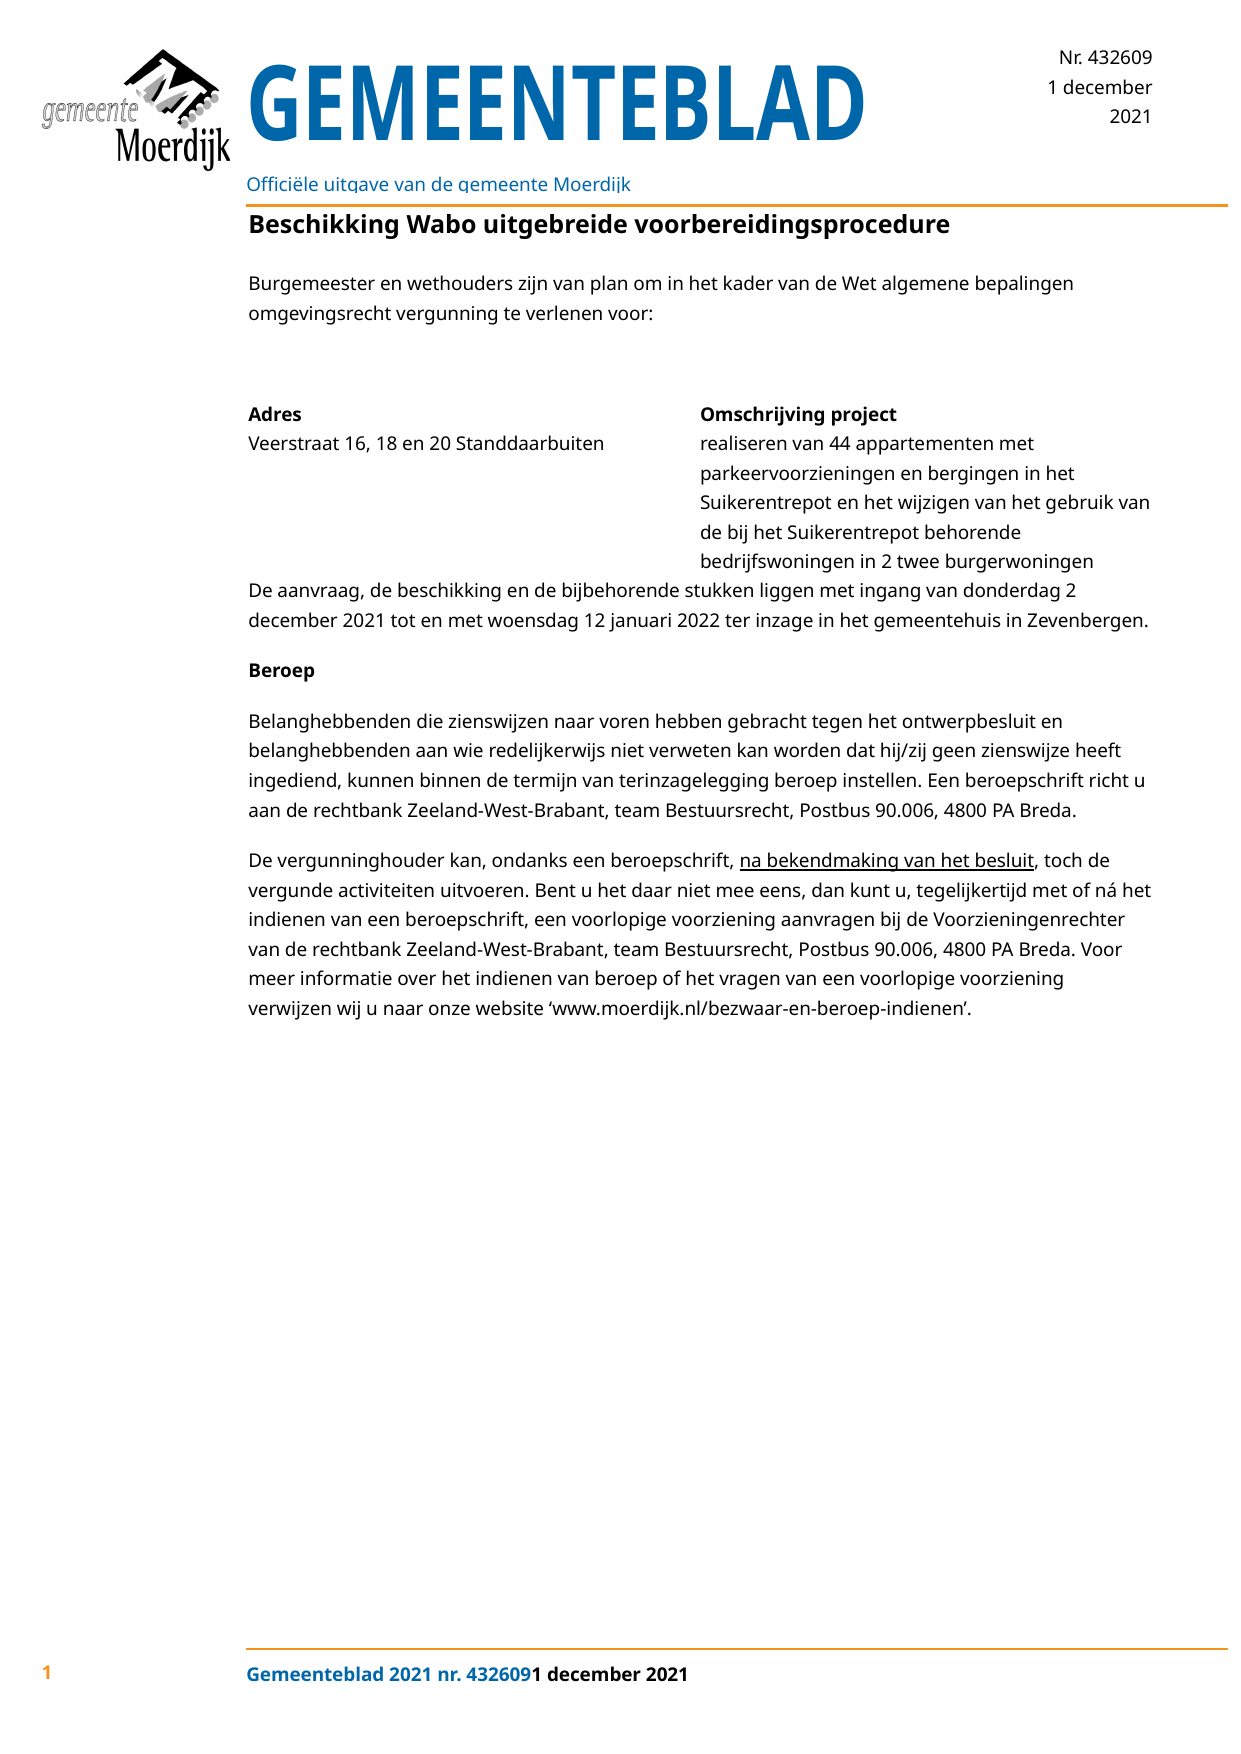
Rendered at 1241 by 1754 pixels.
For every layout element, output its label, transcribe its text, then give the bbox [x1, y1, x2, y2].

text Beroep [248, 658, 1152, 683]
text Burgemeester en wethouders zijn van plan om in het kader van de Wet algemene bepalingen omgevingsrecht vergunning te verlenen voor: [248, 270, 1152, 326]
text De aanvraag, de beschikking en de bijbehorende stukken liggen met ingang van donderdag 2 december 2021 tot en met woensdag 12 januari 2022 ter inzage in het gemeentehuis in Zevenbergen. [248, 578, 1152, 633]
text Belanghebbenden die zienswijzen naar voren hebben gebracht tegen het ontwerpbesluit en belanghebbenden aan wie redelijkerwijs niet verweten kan worden dat hij/zij geen zienswijze heeft ingediend, kunnen binnen de termijn van terinzagelegging beroep instellen. Een beroepschrift richt u aan de rechtbank Zeeland-West-Brabant, team Bestuursrecht, Postbus 90.006, 4800 PA Breda. [248, 708, 1152, 823]
picture [41, 47, 231, 172]
text Beschikking Wabo uitgebreide voorbereidingsprocedure [248, 207, 1152, 241]
table_header Omschrijving project realiseren van 44 appartementen met parkeervoorzieningen en bergingen in het Suikerentrepot en het wijzigen van het gebruik van de bij het Suikerentrepot behorende bedrijfswoningen in 2 twee burgerwoningen [700, 401, 1152, 574]
table_header Adres Veerstraat 16, 18 en 20 Standdaarbuiten [248, 401, 700, 574]
text De vergunninghouder kan, ondanks een beroepschrift, na bekendmaking van het besluit, toch de vergunde activiteiten uitvoeren. Bent u het daar niet mee eens, dan kunt u, tegelijkertijd met of ná het indienen van een beroepschrift, een voorlopige voorziening aanvragen bij de Voorzieningenrechter van de rechtbank Zeeland-West-Brabant, team Bestuursrecht, Postbus 90.006, 4800 PA Breda. Voor meer informatie over het indienen van beroep of het vragen van een voorlopige voorziening verwijzen wij u naar onze website ‘www.moerdijk.nl/bezwaar-en-beroep-indienen’. [248, 847, 1152, 1021]
